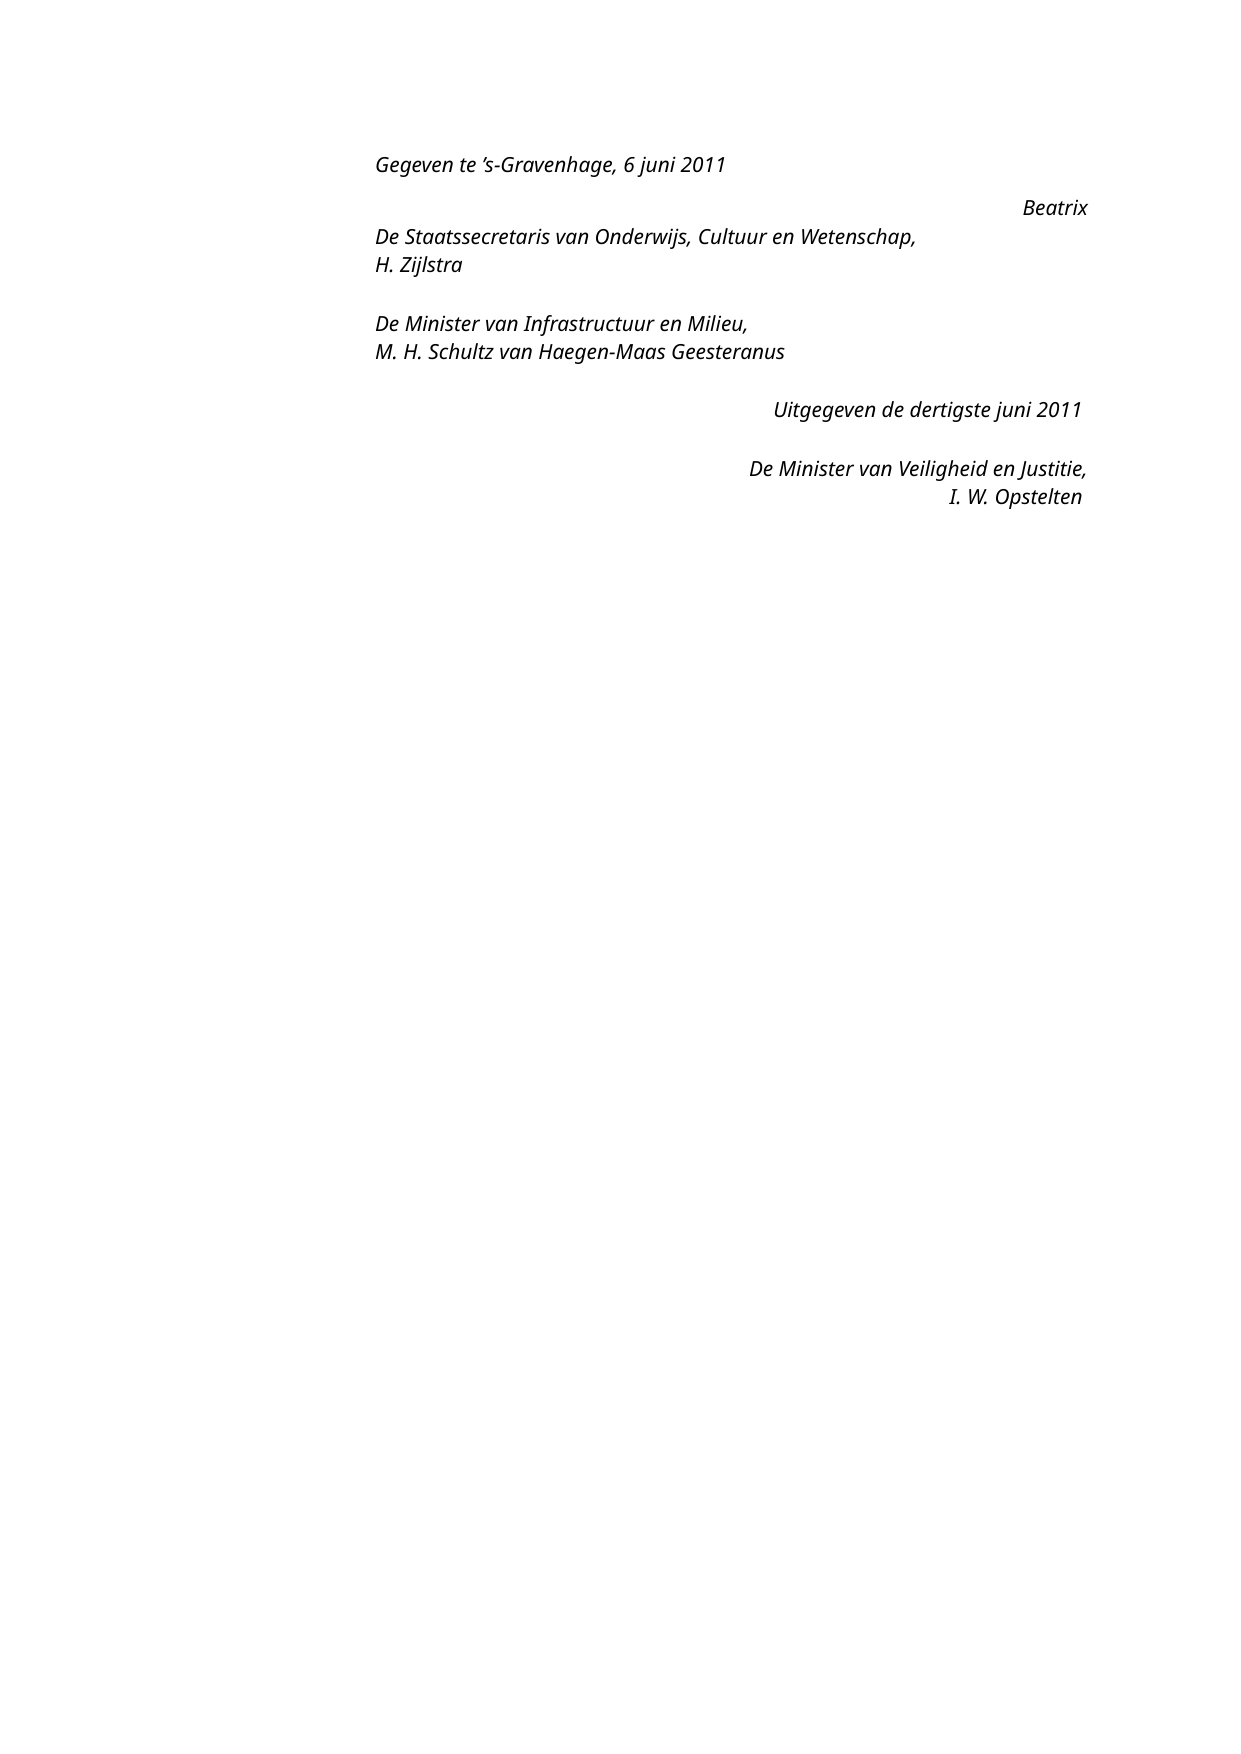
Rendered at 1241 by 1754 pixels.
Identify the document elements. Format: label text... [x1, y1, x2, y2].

text M. H. Schultz van Haegen-Maas Geesteranus [375, 337, 1090, 366]
text I. W. Opstelten [375, 482, 1090, 511]
text Beatrix [375, 193, 1090, 222]
text H. Zijlstra [375, 250, 1090, 279]
text De Staatssecretaris van Onderwijs, Cultuur en Wetenschap, [375, 222, 1090, 250]
text Uitgegeven de dertigste juni 2011 [375, 396, 1090, 424]
text Gegeven te ’s-Gravenhage, 6 juni 2011 [375, 150, 1090, 178]
text De Minister van Infrastructuur en Milieu, [375, 309, 1090, 337]
text De Minister van Veiligheid en Justitie, [375, 454, 1090, 482]
